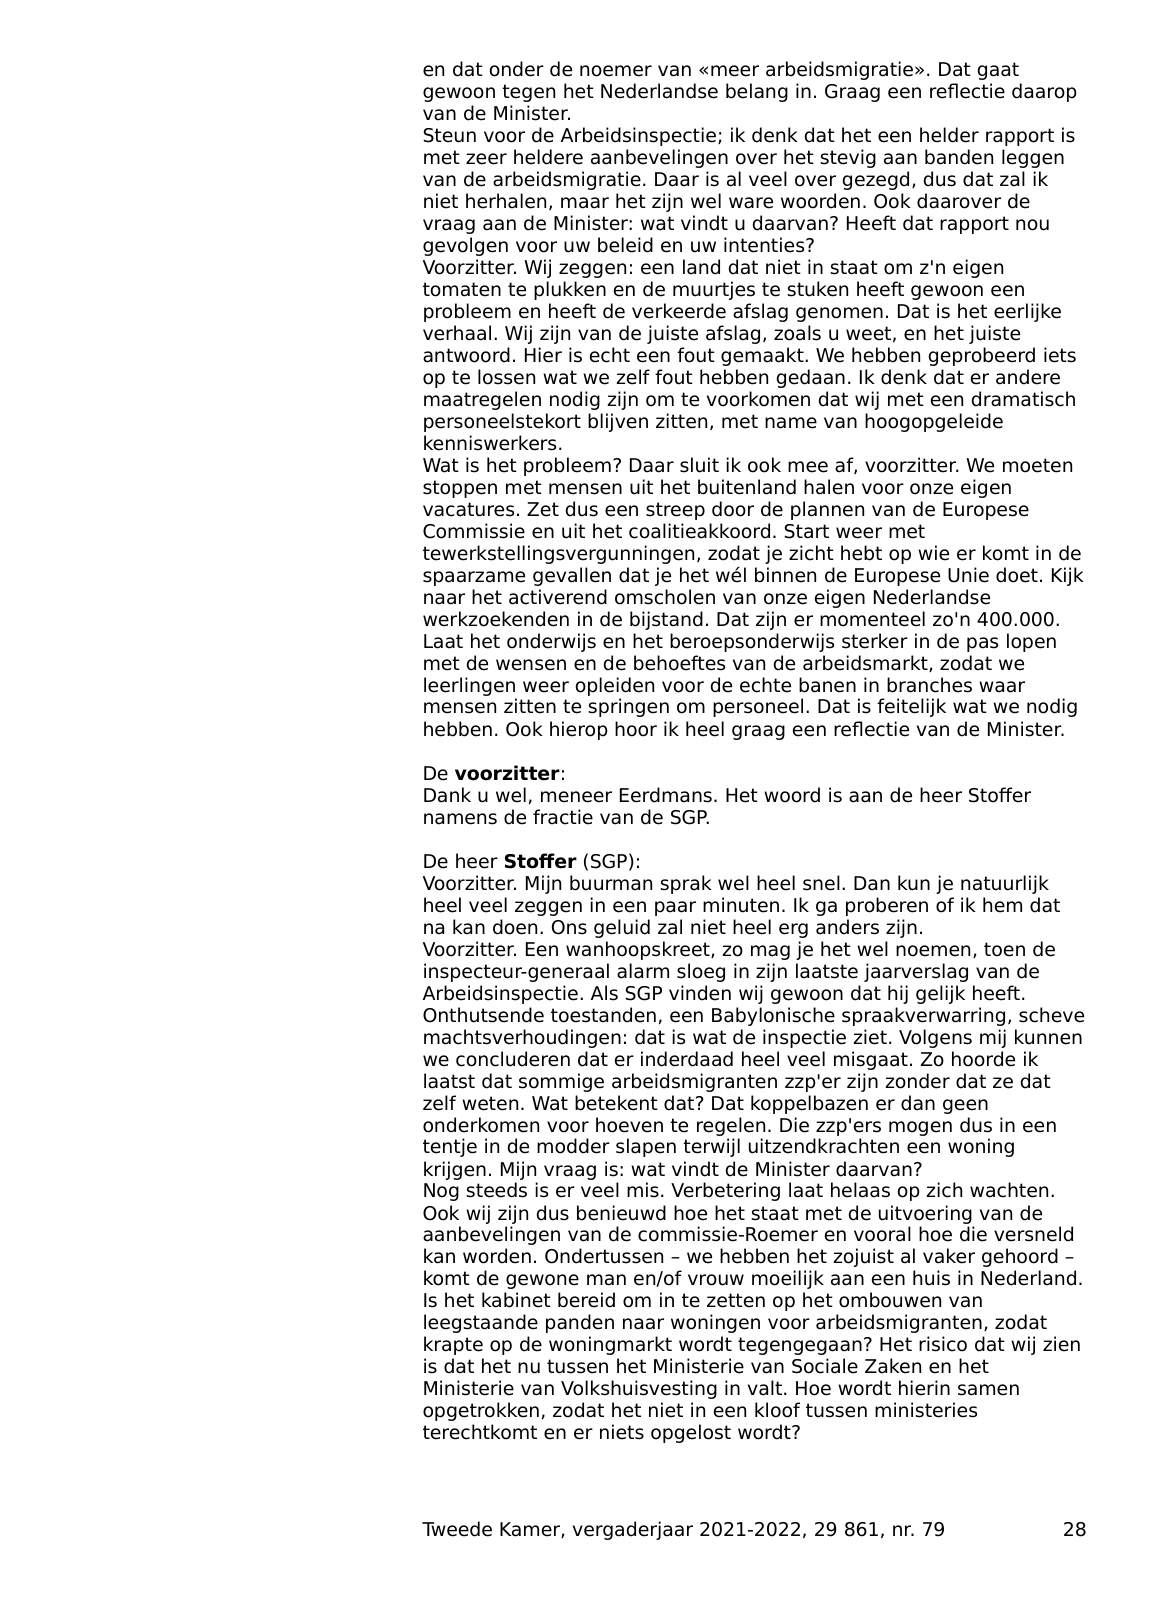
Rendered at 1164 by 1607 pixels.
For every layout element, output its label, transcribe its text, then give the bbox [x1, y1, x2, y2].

text en dat onder de noemer van «meer arbeidsmigratie». Dat gaat gewoon tegen het Nederlandse belang in. Graag een reflectie daarop van de Minister. [422, 59, 1087, 125]
text Wat is het probleem? Daar sluit ik ook mee af, voorzitter. We moeten stoppen met mensen uit het buitenland halen voor onze eigen vacatures. Zet dus een streep door de plannen van de Europese Commissie en uit het coalitieakkoord. Start weer met tewerkstellingsvergunningen, zodat je zicht hebt op wie er komt in de spaarzame gevallen dat je het wél binnen de Europese Unie doet. Kijk naar het activerend omscholen van onze eigen Nederlandse werkzoekenden in de bijstand. Dat zijn er momenteel zo'n 400.000. Laat het onderwijs en het beroepsonderwijs sterker in de pas lopen met de wensen en de behoeftes van de arbeidsmarkt, zodat we leerlingen weer opleiden voor de echte banen in branches waar mensen zitten te springen om personeel. Dat is feitelijk wat we nodig hebben. Ook hierop hoor ik heel graag een reflectie van de Minister. [422, 455, 1087, 740]
text Voorzitter. Een wanhoopskreet, zo mag je het wel noemen, toen de inspecteur-generaal alarm sloeg in zijn laatste jaarverslag van de Arbeidsinspectie. Als SGP vinden wij gewoon dat hij gelijk heeft. Onthutsende toestanden, een Babylonische spraakverwarring, scheve machtsverhoudingen: dat is wat de inspectie ziet. Volgens mij kunnen we concluderen dat er inderdaad heel veel misgaat. Zo hoorde ik laatst dat sommige arbeidsmigranten zzp'er zijn zonder dat ze dat zelf weten. Wat betekent dat? Dat koppelbazen er dan geen onderkomen voor hoeven te regelen. Die zzp'ers mogen dus in een tentje in de modder slapen terwijl uitzendkrachten een woning krijgen. Mijn vraag is: wat vindt de Minister daarvan? [422, 939, 1087, 1180]
text Nog steeds is er veel mis. Verbetering laat helaas op zich wachten. Ook wij zijn dus benieuwd hoe het staat met de uitvoering van de aanbevelingen van de commissie-Roemer en vooral hoe die versneld kan worden. Ondertussen – we hebben het zojuist al vaker gehoord – komt de gewone man en/of vrouw moeilijk aan een huis in Nederland. Is het kabinet bereid om in te zetten op het ombouwen van leegstaande panden naar woningen voor arbeidsmigranten, zodat krapte op de woningmarkt wordt tegengegaan? Het risico dat wij zien is dat het nu tussen het Ministerie van Sociale Zaken en het Ministerie van Volkshuisvesting in valt. Hoe wordt hierin samen opgetrokken, zodat het niet in een kloof tussen ministeries terechtkomt en er niets opgelost wordt? [422, 1180, 1087, 1444]
text Voorzitter. Wij zeggen: een land dat niet in staat om z'n eigen tomaten te plukken en de muurtjes te stuken heeft gewoon een probleem en heeft de verkeerde afslag genomen. Dat is het eerlijke verhaal. Wij zijn van de juiste afslag, zoals u weet, en het juiste antwoord. Hier is echt een fout gemaakt. We hebben geprobeerd iets op te lossen wat we zelf fout hebben gedaan. Ik denk dat er andere maatregelen nodig zijn om te voorkomen dat wij met een dramatisch personeelstekort blijven zitten, met name van hoogopgeleide kenniswerkers. [422, 257, 1087, 455]
text Dank u wel, meneer Eerdmans. Het woord is aan de heer Stoffer namens de fractie van de SGP. [422, 784, 1087, 828]
text Voorzitter. Mijn buurman sprak wel heel snel. Dan kun je natuurlijk heel veel zeggen in een paar minuten. Ik ga proberen of ik hem dat na kan doen. Ons geluid zal niet heel erg anders zijn. [422, 873, 1087, 939]
text De voorzitter: [422, 763, 1087, 784]
text Steun voor de Arbeidsinspectie; ik denk dat het een helder rapport is met zeer heldere aanbevelingen over het stevig aan banden leggen van de arbeidsmigratie. Daar is al veel over gezegd, dus dat zal ik niet herhalen, maar het zijn wel ware woorden. Ook daarover de vraag aan de Minister: wat vindt u daarvan? Heeft dat rapport nou gevolgen voor uw beleid en uw intenties? [422, 125, 1087, 257]
text De heer Stoffer (SGP): [422, 851, 1087, 873]
